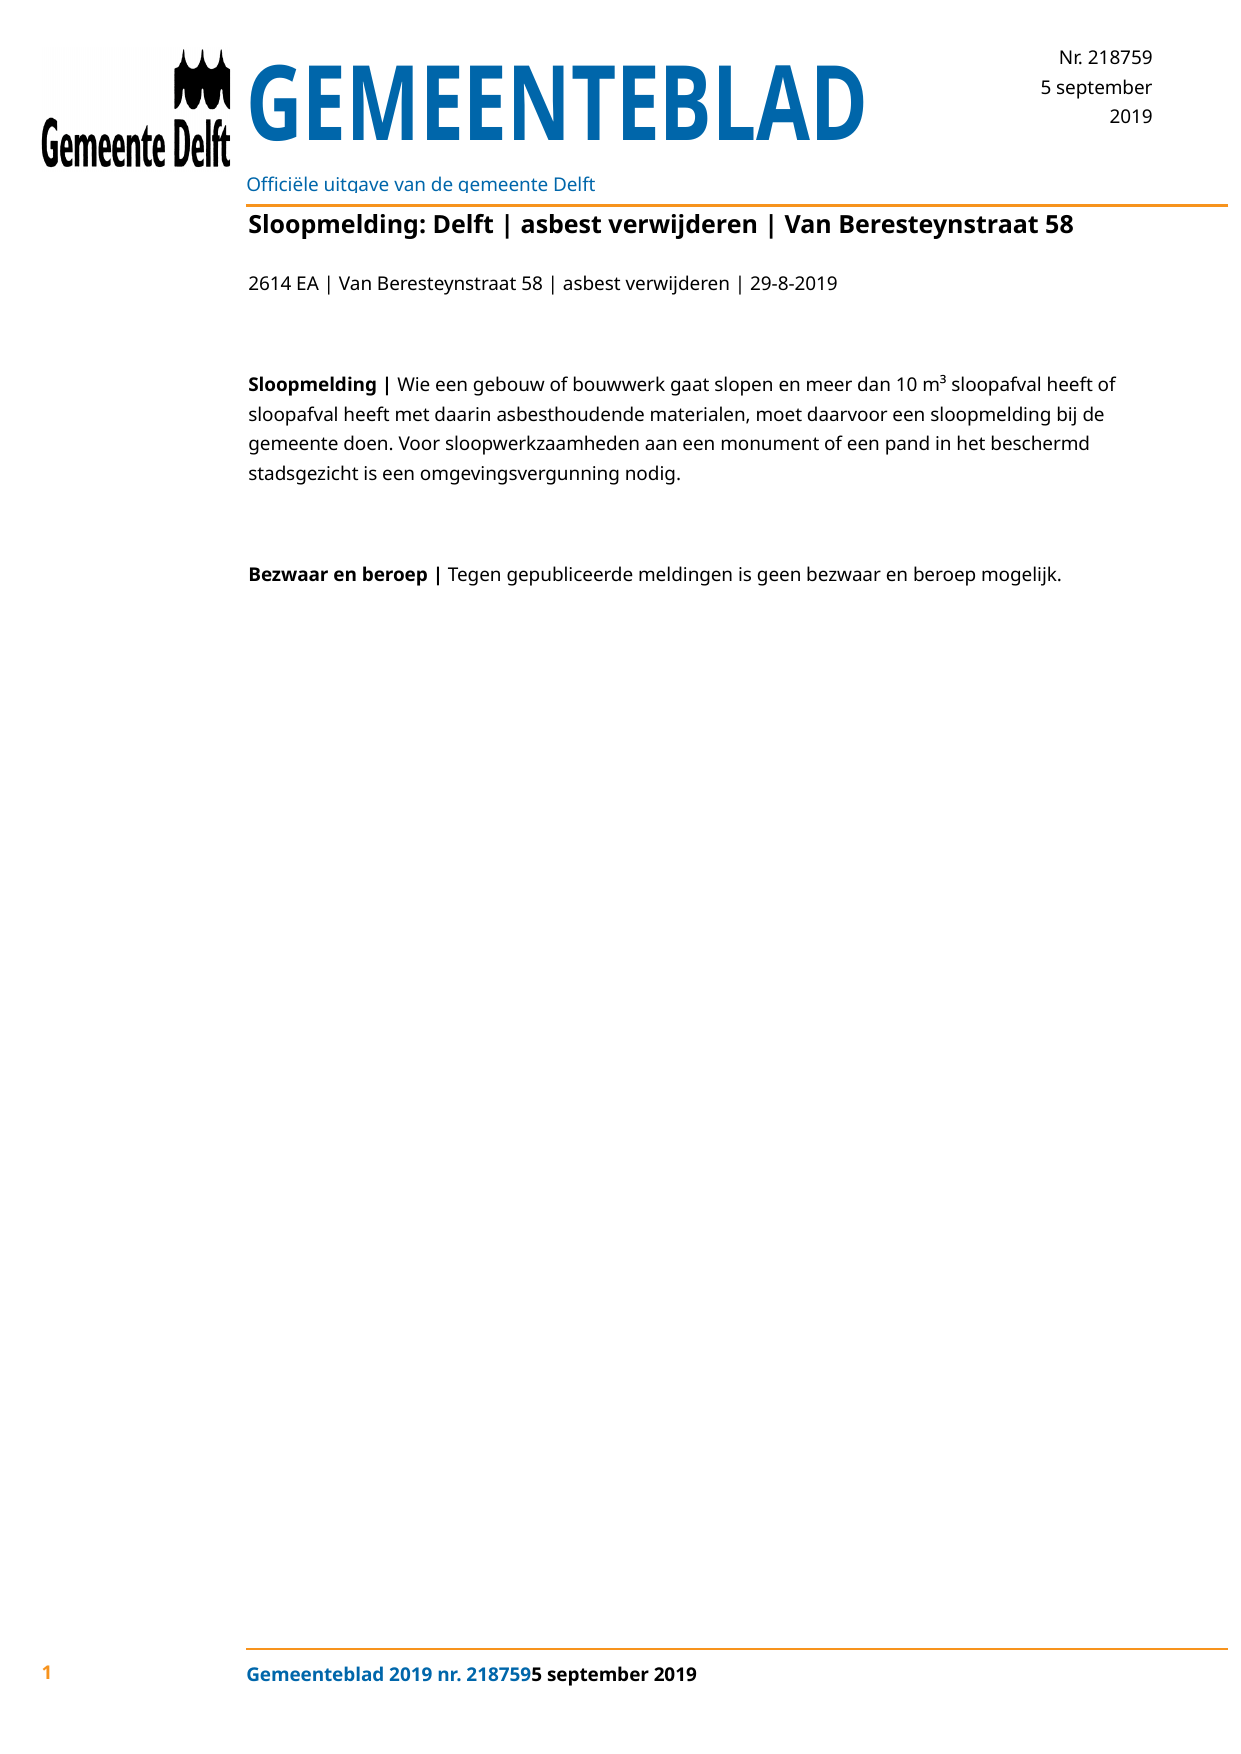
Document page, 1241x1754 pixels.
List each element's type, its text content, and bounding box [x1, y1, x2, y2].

text Sloopmelding | Wie een gebouw of bouwwerk gaat slopen en meer dan 10 m³ sloopafval heeft of sloopafval heeft met daarin asbesthoudende materialen, moet daarvoor een sloopmelding bij de gemeente doen. Voor sloopwerkzaamheden aan een monument of een pand in het beschermd stadsgezicht is een omgevingsvergunning nodig. [248, 371, 1152, 486]
text 2614 EA | Van Beresteynstraat 58 | asbest verwijderen | 29-8-2019 [248, 270, 1152, 296]
picture [41, 47, 231, 172]
text Bezwaar en beroep | Tegen gepubliceerde meldingen is geen bezwaar en beroep mogelijk. [248, 561, 1152, 586]
text Sloopmelding: Delft | asbest verwijderen | Van Beresteynstraat 58 [248, 207, 1152, 241]
